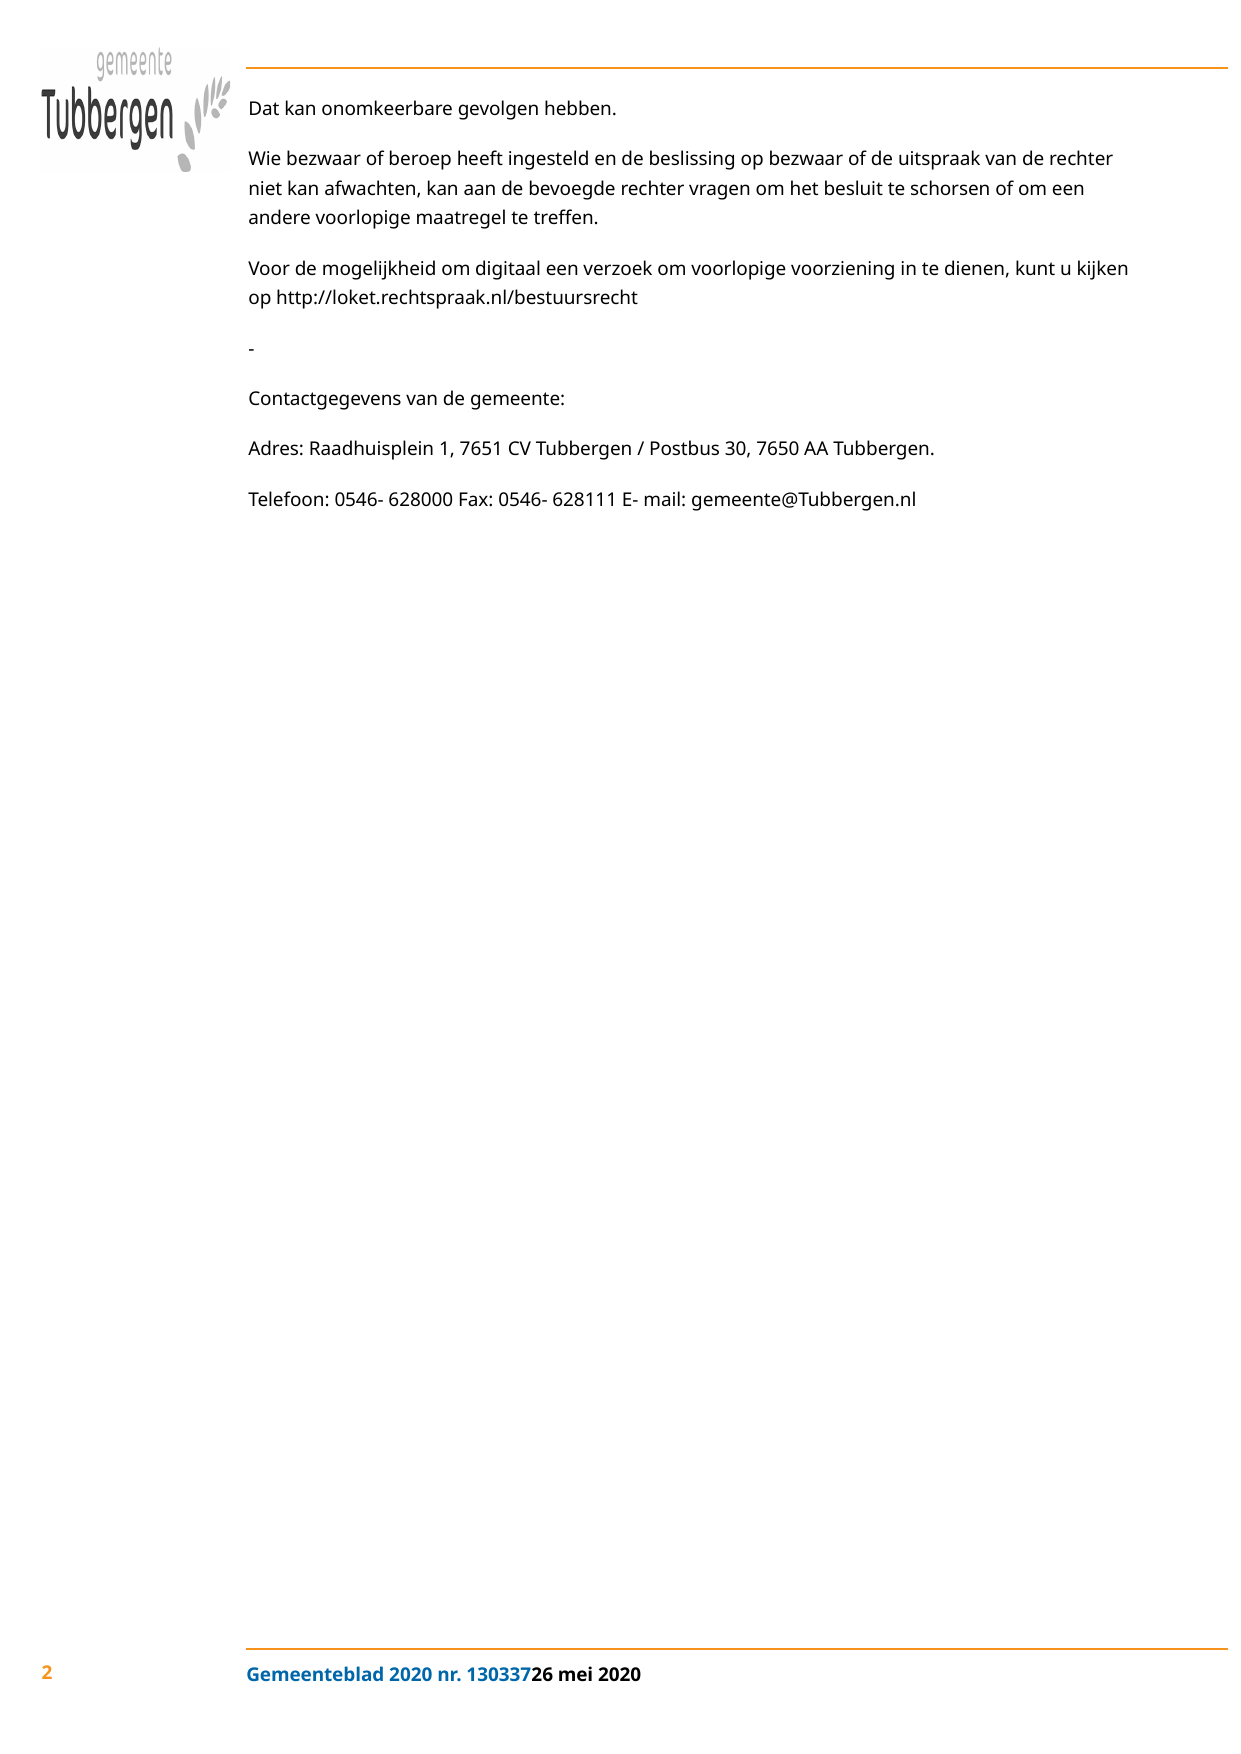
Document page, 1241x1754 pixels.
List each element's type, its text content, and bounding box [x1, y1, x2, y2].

text - [248, 335, 1152, 361]
text Wie bezwaar of beroep heeft ingesteld en de beslissing op bezwaar of de uitspraak van de rechter niet kan afwachten, kan aan de bevoegde rechter vragen om het besluit te schorsen of om een andere voorlopige maatregel te treffen. [248, 145, 1152, 230]
text Dat kan onomkeerbare gevolgen hebben. [248, 95, 1152, 121]
text Voor de mogelijkheid om digitaal een verzoek om voorlopige voorziening in te dienen, kunt u kijken op http://loket.rechtspraak.nl/bestuursrecht [248, 255, 1152, 310]
text Telefoon: 0546- 628000 Fax: 0546- 628111 E- mail: gemeente@Tubbergen.nl [248, 486, 1152, 512]
text Contactgegevens van de gemeente: [248, 385, 1152, 411]
text Adres: Raadhuisplein 1, 7651 CV Tubbergen / Postbus 30, 7650 AA Tubbergen. [248, 436, 1152, 461]
picture [41, 47, 231, 172]
